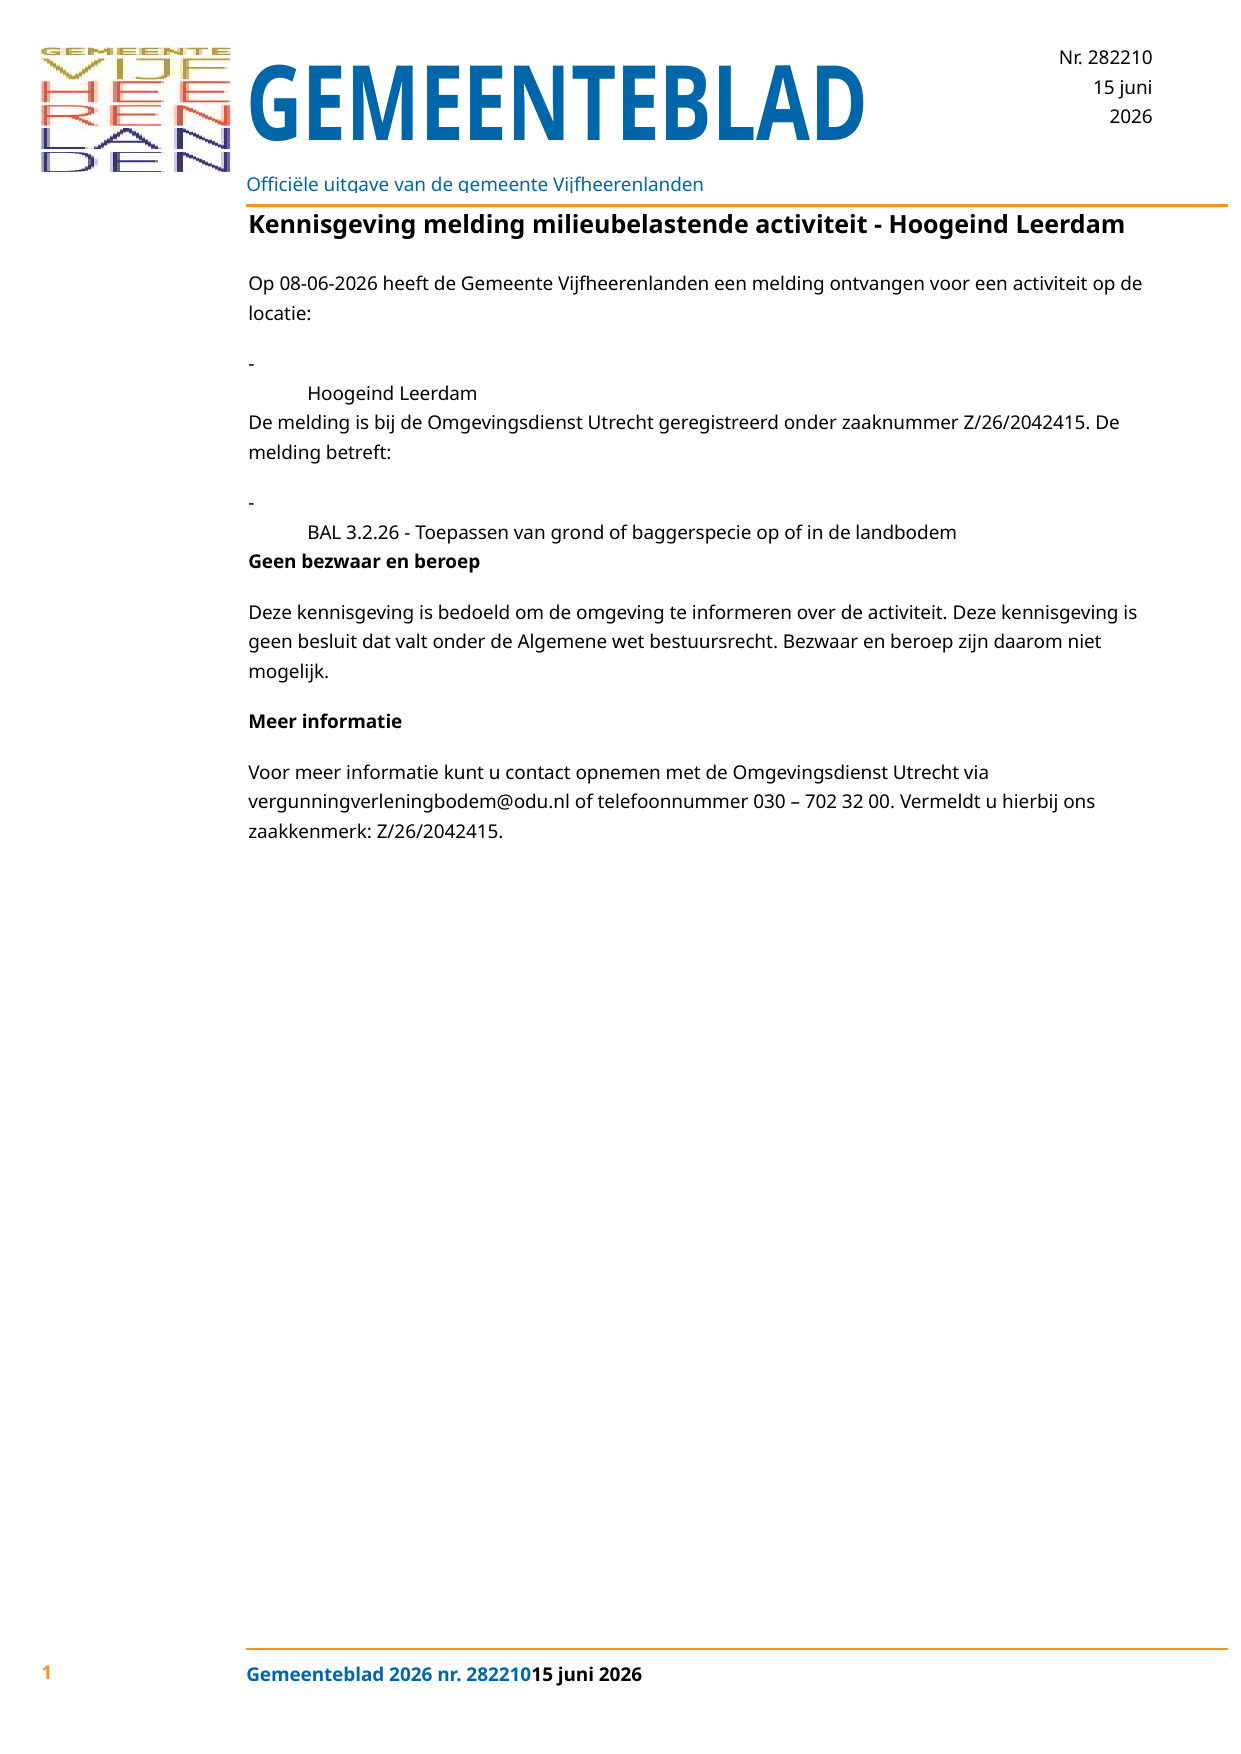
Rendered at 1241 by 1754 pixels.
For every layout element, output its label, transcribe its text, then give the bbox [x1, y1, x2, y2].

picture [41, 47, 231, 172]
list BAL 3.2.26 - Toepassen van grond of baggerspecie op of in de landbodem [248, 519, 1152, 545]
text Meer informatie [248, 709, 1152, 734]
text Geen bezwaar en beroep [248, 549, 1152, 574]
text Kennisgeving melding milieubelastende activiteit - Hoogeind Leerdam [248, 207, 1152, 241]
text Deze kennisgeving is bedoeld om de omgeving te informeren over de activiteit. Deze kennisgeving is geen besluit dat valt onder de Algemene wet bestuursrecht. Bezwaar en beroep zijn daarom niet mogelijk. [248, 599, 1152, 684]
list Hoogeind Leerdam [248, 380, 1152, 406]
text Voor meer informatie kunt u contact opnemen met de Omgevingsdienst Utrecht via vergunningverleningbodem@odu.nl of telefoonnummer 030 – 702 32 00. Vermeldt u hierbij ons zaakkenmerk: Z/26/2042415. [248, 759, 1152, 844]
text Op 08-06-2026 heeft de Gemeente Vijfheerenlanden een melding ontvangen voor een activiteit op de locatie: [248, 270, 1152, 326]
text De melding is bij de Omgevingsdienst Utrecht geregistreerd onder zaaknummer Z/26/2042415. De melding betreft: [248, 409, 1152, 465]
